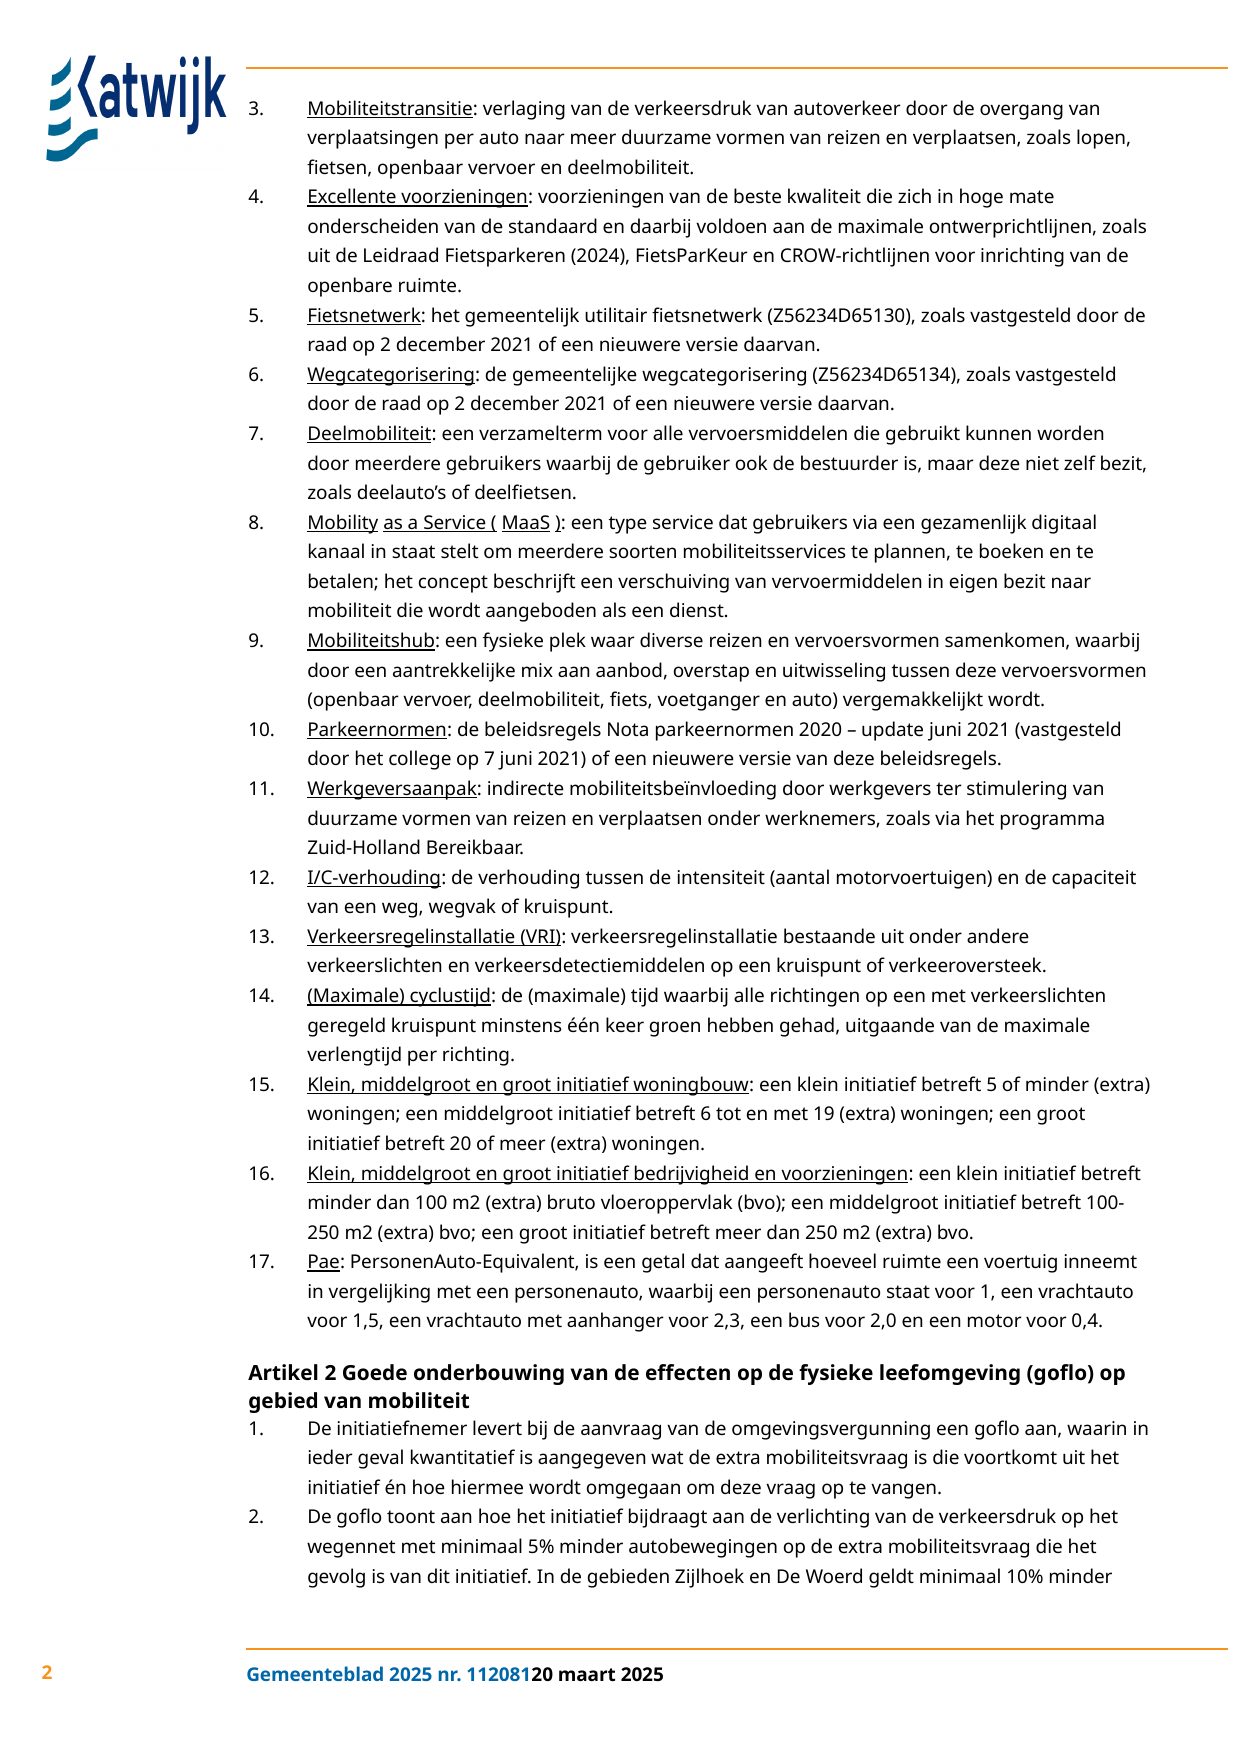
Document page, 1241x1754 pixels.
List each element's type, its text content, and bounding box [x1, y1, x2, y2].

list Werkgeversaanpak: indirecte mobiliteitsbeïnvloeding door werkgevers ter stimulering van duurzame vormen van reizen en verplaatsen onder werknemers, zoals via het programma Zuid-Holland Bereikbaar. [248, 775, 1152, 860]
list Wegcategorisering: de gemeentelijke wegcategorisering (Z56234D65134), zoals vastgesteld door de raad op 2 december 2021 of een nieuwere versie daarvan. [248, 361, 1152, 416]
text Artikel 2 Goede onderbouwing van de effecten op de fysieke leefomgeving (goflo) op gebied van mobiliteit [248, 1358, 1152, 1415]
list I/C-verhouding: de verhouding tussen de intensiteit (aantal motorvoertuigen) en de capaciteit van een weg, wegvak of kruispunt. [248, 864, 1152, 919]
list Mobiliteitstransitie: verlaging van de verkeersdruk van autoverkeer door de overgang van verplaatsingen per auto naar meer duurzame vormen van reizen en verplaatsen, zoals lopen, fietsen, openbaar vervoer en deelmobiliteit. [248, 95, 1152, 180]
list (Maximale) cyclustijd: de (maximale) tijd waarbij alle richtingen op een met verkeerslichten geregeld kruispunt minstens één keer groen hebben gehad, uitgaande van de maximale verlengtijd per richting. [248, 982, 1152, 1067]
list Klein, middelgroot en groot initiatief woningbouw: een klein initiatief betreft 5 of minder (extra) woningen; een middelgroot initiatief betreft 6 tot en met 19 (extra) woningen; een groot initiatief betreft 20 of meer (extra) woningen. [248, 1071, 1152, 1156]
list De initiatiefnemer levert bij de aanvraag van de omgevingsvergunning een goflo aan, waarin in ieder geval kwantitatief is aangegeven wat de extra mobiliteitsvraag is die voortkomt uit het initiatief én hoe hiermee wordt omgegaan om deze vraag op te vangen. [248, 1415, 1152, 1500]
list Verkeersregelinstallatie (VRI): verkeersregelinstallatie bestaande uit onder andere verkeerslichten en verkeersdetectiemiddelen op een kruispunt of verkeeroversteek. [248, 923, 1152, 978]
list Deelmobiliteit: een verzamelterm voor alle vervoersmiddelen die gebruikt kunnen worden door meerdere gebruikers waarbij de gebruiker ook de bestuurder is, maar deze niet zelf bezit, zoals deelauto’s of deelfietsen. [248, 420, 1152, 505]
list Pae: PersonenAuto-Equivalent, is een getal dat aangeeft hoeveel ruimte een voertuig inneemt in vergelijking met een personenauto, waarbij een personenauto staat voor 1, een vrachtauto voor 1,5, een vrachtauto met aanhanger voor 2,3, een bus voor 2,0 en een motor voor 0,4. [248, 1248, 1152, 1333]
list De goflo toont aan hoe het initiatief bijdraagt aan de verlichting van de verkeersdruk op het wegennet met minimaal 5% minder autobewegingen op de extra mobiliteitsvraag die het gevolg is van dit initiatief. In de gebieden Zijlhoek en De Woerd geldt minimaal 10% minder [248, 1504, 1152, 1589]
list Excellente voorzieningen: voorzieningen van de beste kwaliteit die zich in hoge mate onderscheiden van de standaard en daarbij voldoen aan de maximale ontwerprichtlijnen, zoals uit de Leidraad Fietsparkeren (2024), FietsParKeur en CROW-richtlijnen voor inrichting van de openbare ruimte. [248, 183, 1152, 298]
picture [41, 47, 231, 172]
list Klein, middelgroot en groot initiatief bedrijvigheid en voorzieningen: een klein initiatief betreft minder dan 100 m2 (extra) bruto vloeroppervlak (bvo); een middelgroot initiatief betreft 100-250 m2 (extra) bvo; een groot initiatief betreft meer dan 250 m2 (extra) bvo. [248, 1160, 1152, 1245]
list Fietsnetwerk: het gemeentelijk utilitair fietsnetwerk (Z56234D65130), zoals vastgesteld door de raad op 2 december 2021 of een nieuwere versie daarvan. [248, 302, 1152, 357]
list Mobility as a Service ( MaaS ): een type service dat gebruikers via een gezamenlijk digitaal kanaal in staat stelt om meerdere soorten mobiliteitsservices te plannen, te boeken en te betalen; het concept beschrijft een verschuiving van vervoermiddelen in eigen bezit naar mobiliteit die wordt aangeboden als een dienst. [248, 509, 1152, 623]
list Parkeernormen: de beleidsregels Nota parkeernormen 2020 – update juni 2021 (vastgesteld door het college op 7 juni 2021) of een nieuwere versie van deze beleidsregels. [248, 716, 1152, 771]
list Mobiliteitshub: een fysieke plek waar diverse reizen en vervoersvormen samenkomen, waarbij door een aantrekkelijke mix aan aanbod, overstap en uitwisseling tussen deze vervoersvormen (openbaar vervoer, deelmobiliteit, fiets, voetganger en auto) vergemakkelijkt wordt. [248, 627, 1152, 712]
